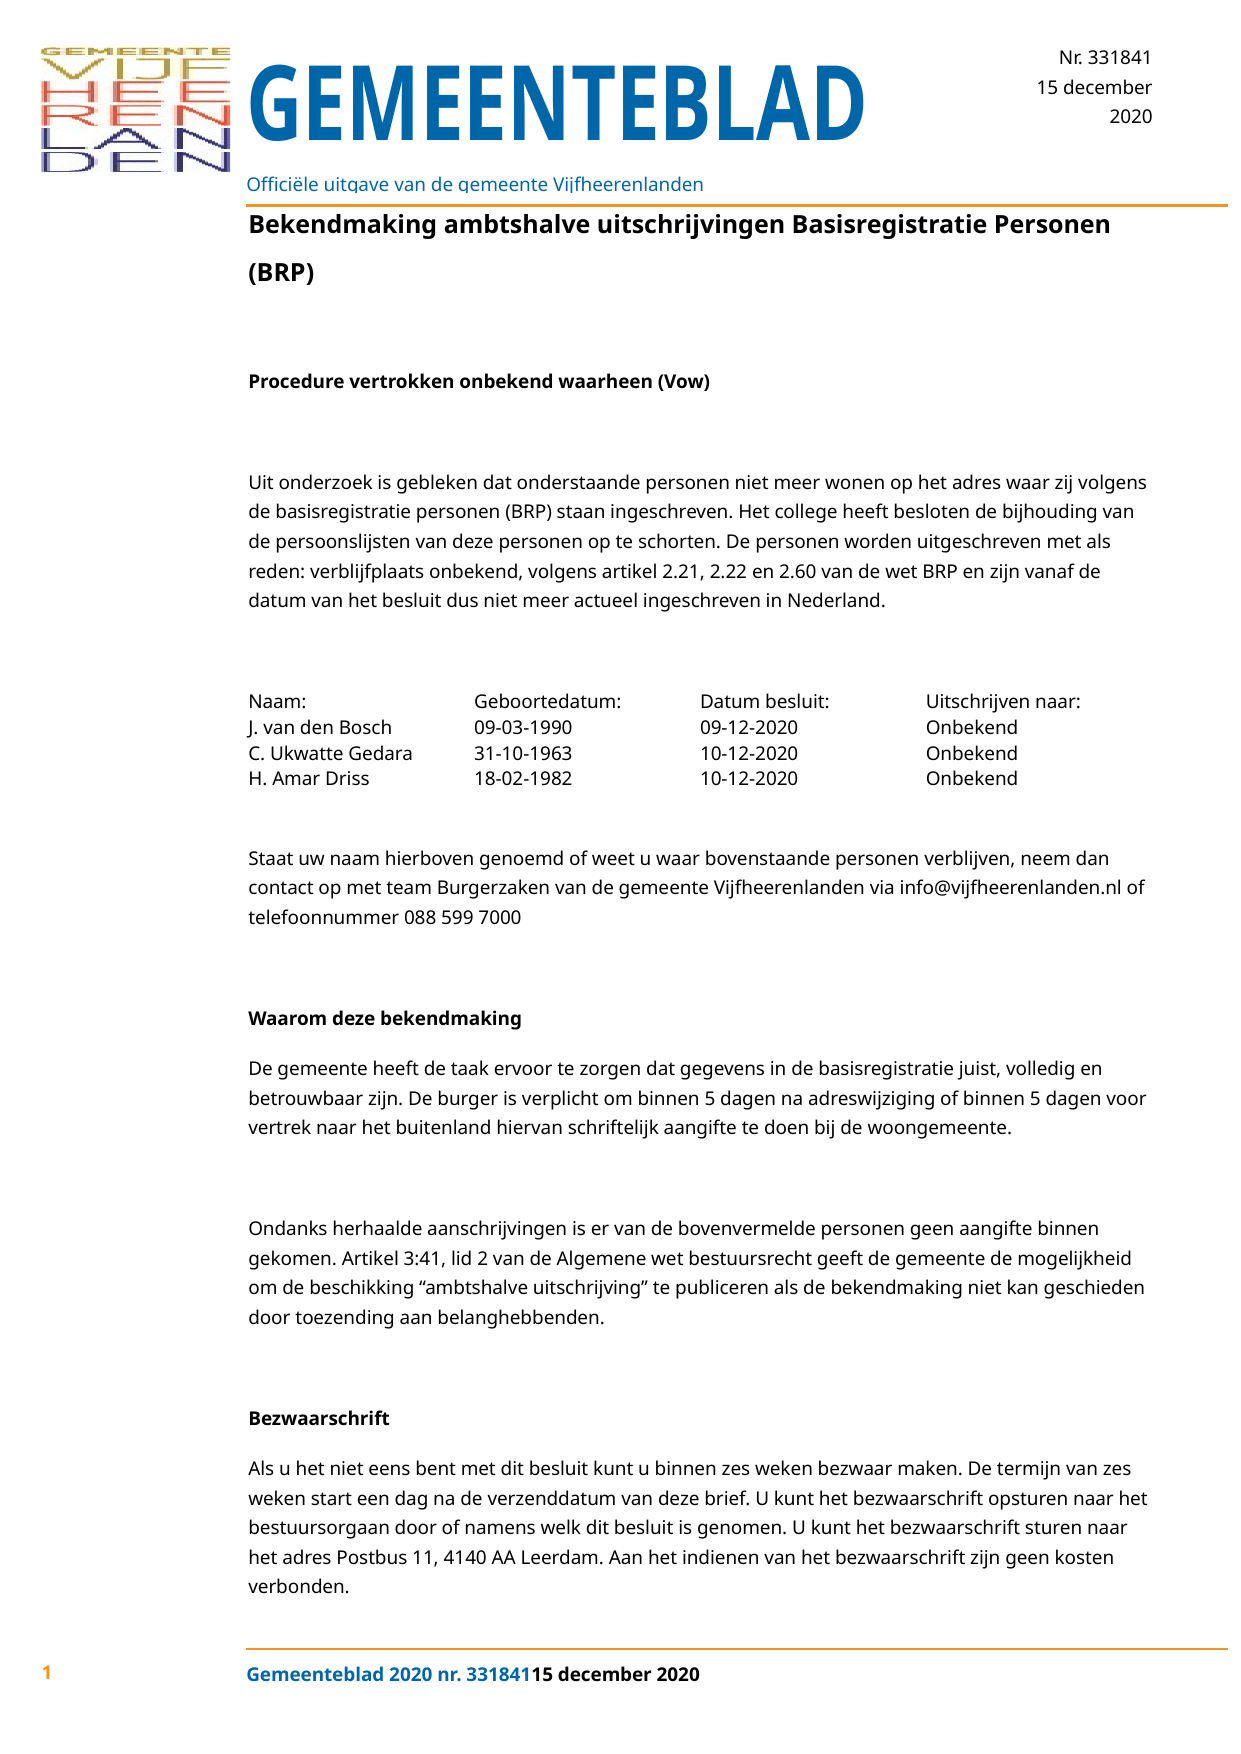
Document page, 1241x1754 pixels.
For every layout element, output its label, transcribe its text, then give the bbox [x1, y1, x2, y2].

table_cell C. Ukwatte Gedara [248, 740, 474, 766]
table_cell 10-12-2020 [700, 766, 926, 791]
table_cell 09-12-2020 [700, 714, 926, 740]
table_cell Onbekend [926, 766, 1152, 791]
text Bekendmaking ambtshalve uitschrijvingen Basisregistratie Personen (BRP) [248, 207, 1152, 288]
table_header Uitschrijven naar: [926, 689, 1152, 714]
table_header Naam: [248, 689, 474, 714]
text Uit onderzoek is gebleken dat onderstaande personen niet meer wonen op het adres waar zij volgens de basisregistratie personen (BRP) staan ingeschreven. Het college heeft besloten de bijhouding van de persoonslijsten van deze personen op te schorten. De personen worden uitgeschreven met als reden: verblijfplaats onbekend, volgens artikel 2.21, 2.22 en 2.60 van de wet BRP en zijn vanaf de datum van het besluit dus niet meer actueel ingeschreven in Nederland. [248, 469, 1152, 613]
table_cell Onbekend [926, 714, 1152, 740]
table_cell H. Amar Driss [248, 766, 474, 791]
table_header Datum besluit: [700, 689, 926, 714]
table_cell 09-03-1990 [474, 714, 700, 740]
text Procedure vertrokken onbekend waarheen (Vow) [248, 368, 1152, 394]
text Ondanks herhaalde aanschrijvingen is er van de bovenvermelde personen geen aangifte binnen gekomen. Artikel 3:41, lid 2 van de Algemene wet bestuursrecht geeft de gemeente de mogelijkheid om de beschikking “ambtshalve uitschrijving” te publiceren als de bekendmaking niet kan geschieden door toezending aan belanghebbenden. [248, 1215, 1152, 1330]
table_cell 18-02-1982 [474, 766, 700, 791]
text De gemeente heeft de taak ervoor te zorgen dat gegevens in de basisregistratie juist, volledig en betrouwbaar zijn. De burger is verplicht om binnen 5 dagen na adreswijziging of binnen 5 dagen voor vertrek naar het buitenland hiervan schriftelijk aangifte te doen bij de woongemeente. [248, 1055, 1152, 1140]
table_header Geboortedatum: [474, 689, 700, 714]
table_cell 31-10-1963 [474, 740, 700, 766]
table_cell 10-12-2020 [700, 740, 926, 766]
text Waarom deze bekendmaking [248, 1005, 1152, 1031]
text Staat uw naam hierboven genoemd of weet u waar bovenstaande personen verblijven, neem dan contact op met team Burgerzaken van de gemeente Vijfheerenlanden via info@vijfheerenlanden.nl of telefoonnummer 088 599 7000 [248, 845, 1152, 930]
picture [41, 47, 231, 172]
text Als u het niet eens bent met dit besluit kunt u binnen zes weken bezwaar maken. De termijn van zes weken start een dag na de verzenddatum van deze brief. U kunt het bezwaarschrift opsturen naar het bestuursorgaan door of namens welk dit besluit is genomen. U kunt het bezwaarschrift sturen naar het adres Postbus 11, 4140 AA Leerdam. Aan het indienen van het bezwaarschrift zijn geen kosten verbonden. [248, 1455, 1152, 1599]
text Bezwaarschrift [248, 1405, 1152, 1431]
table_cell Onbekend [926, 740, 1152, 766]
table_cell J. van den Bosch [248, 714, 474, 740]
